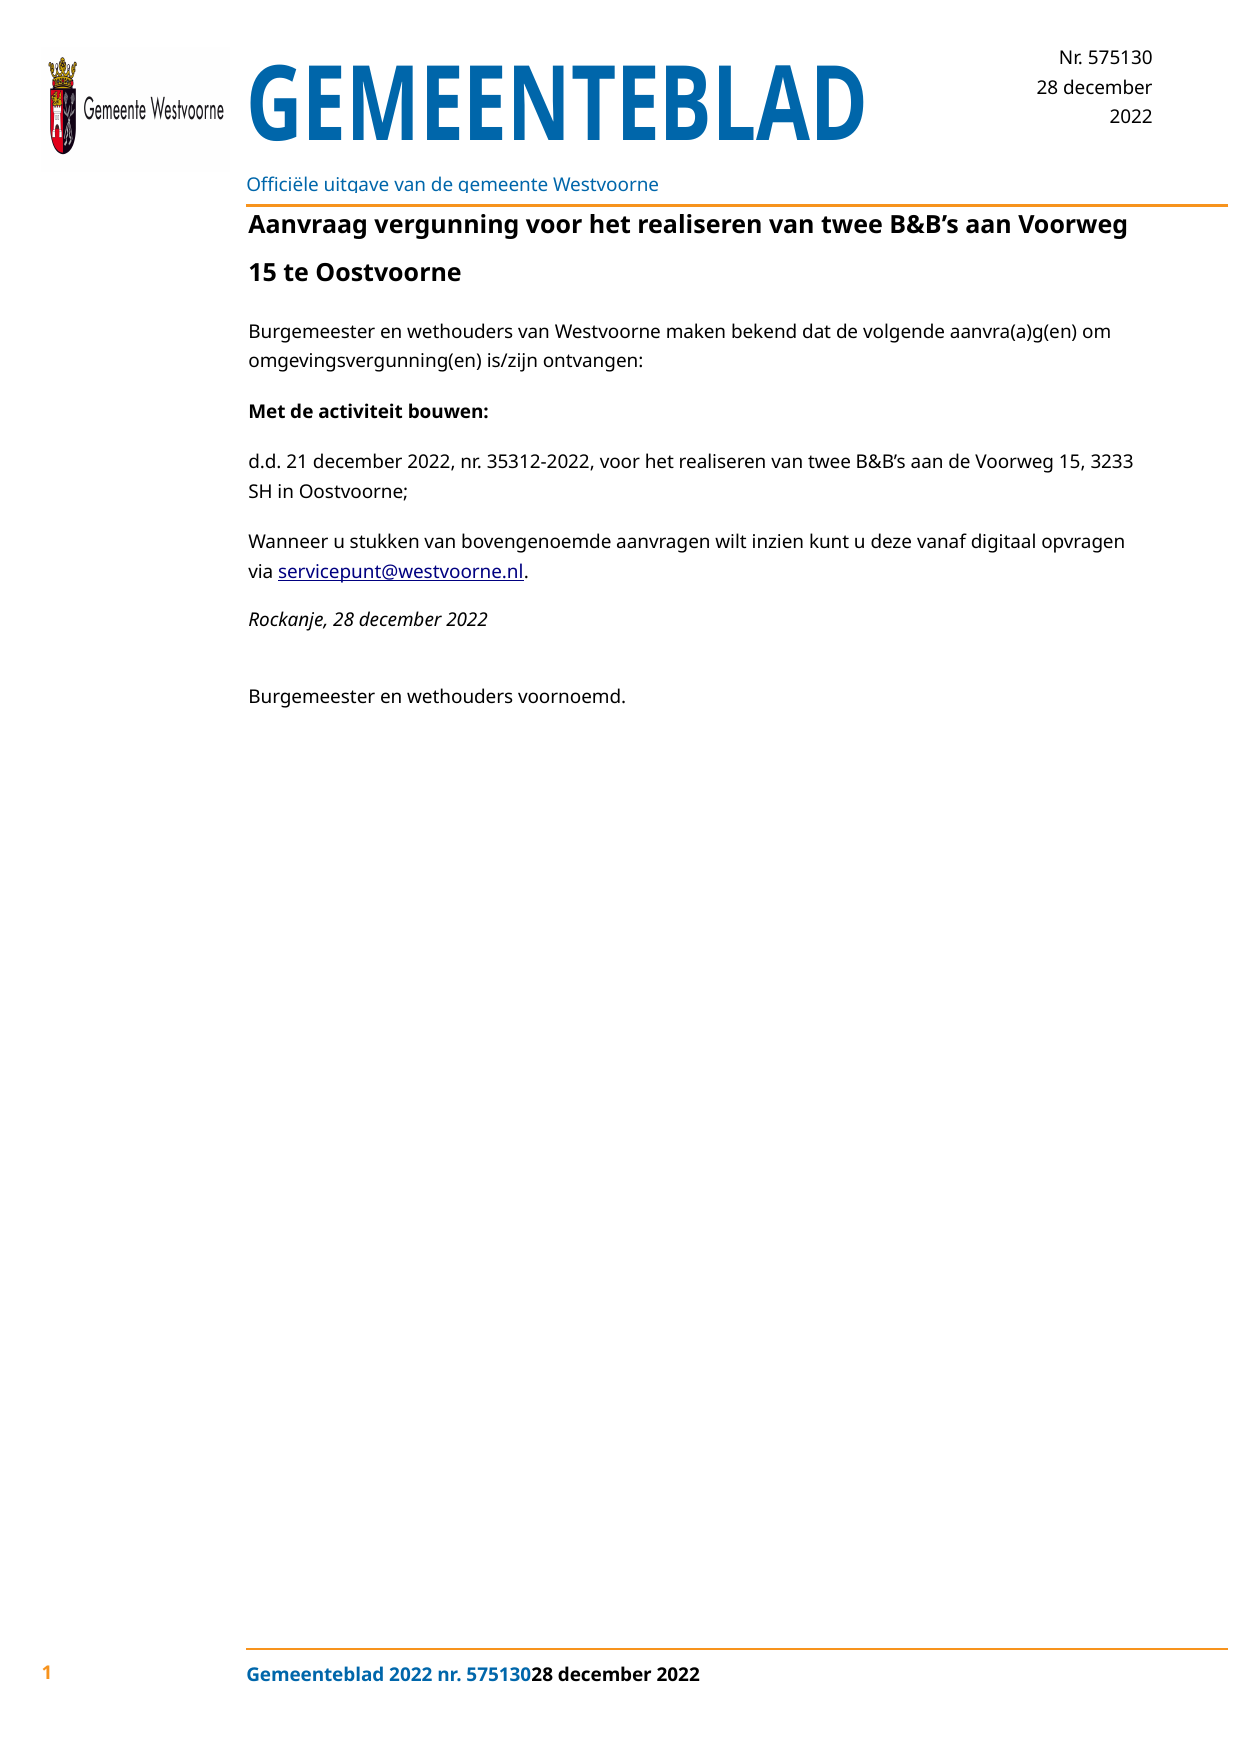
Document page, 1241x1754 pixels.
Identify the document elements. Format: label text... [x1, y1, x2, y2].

picture [41, 47, 231, 172]
text d.d. 21 december 2022, nr. 35312-2022, voor het realiseren van twee B&B’s aan de Voorweg 15, 3233 SH in Oostvoorne; [248, 448, 1152, 504]
text Burgemeester en wethouders van Westvoorne maken bekend dat de volgende aanvra(a)g(en) om omgevingsvergunning(en) is/zijn ontvangen: [248, 318, 1152, 373]
text Rockanje, 28 december 2022 [248, 606, 1152, 631]
text Burgemeester en wethouders voornoemd. [248, 683, 1152, 709]
text Met de activiteit bouwen: [248, 398, 1152, 424]
text Wanneer u stukken van bovengenoemde aanvragen wilt inzien kunt u deze vanaf digitaal opvragen via servicepunt@westvoorne.nl. [248, 528, 1152, 584]
text Aanvraag vergunning voor het realiseren van twee B&B’s aan Voorweg 15 te Oostvoorne [248, 207, 1152, 288]
